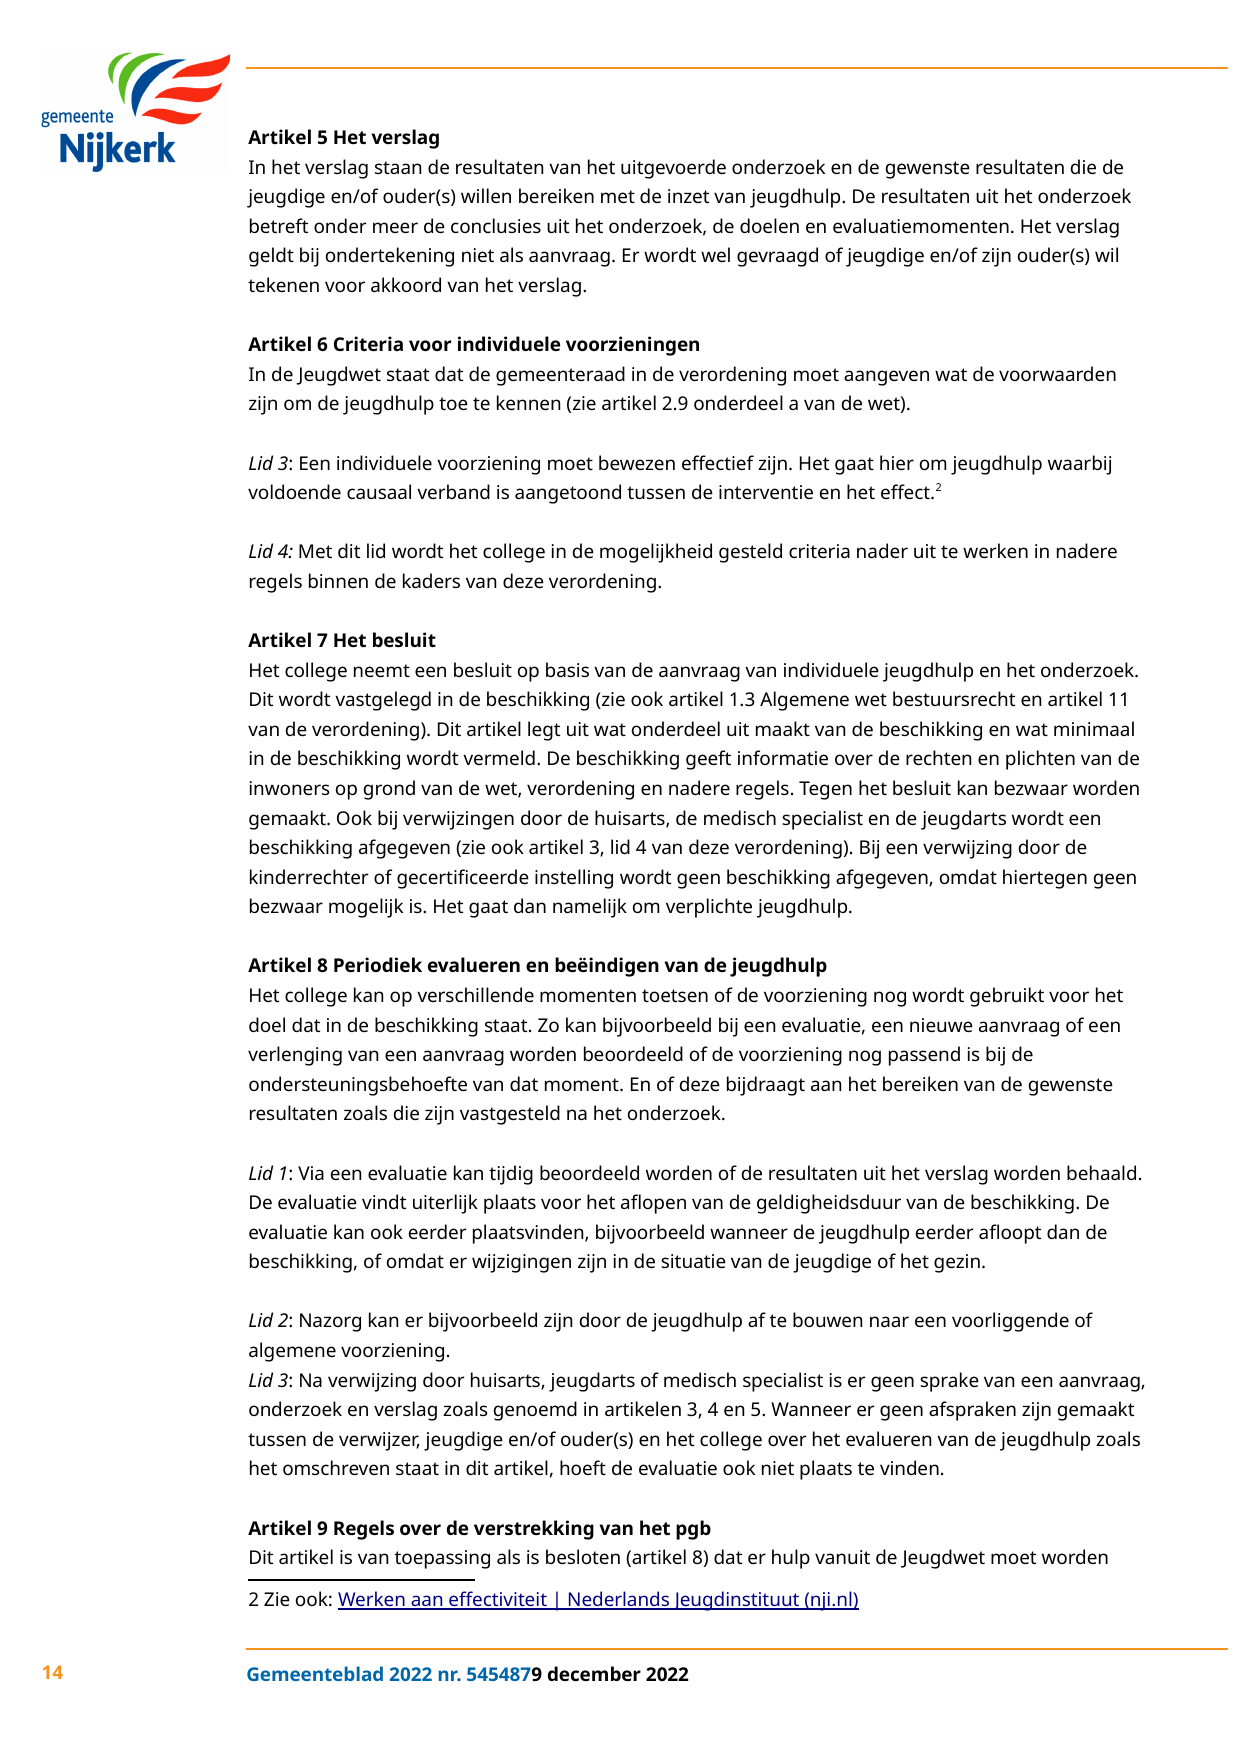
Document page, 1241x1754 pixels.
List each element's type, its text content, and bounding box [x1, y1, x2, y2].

text Artikel 9 Regels over de verstrekking van het pgb [248, 1515, 1152, 1541]
text Lid 3: Een individuele voorziening moet bewezen effectief zijn. Het gaat hier om jeugdhulp waarbij voldoende causaal verband is aangetoond tussen de interventie en het effect. [248, 450, 1152, 505]
text In het verslag staan de resultaten van het uitgevoerde onderzoek en de gewenste resultaten die de jeugdige en/of ouder(s) willen bereiken met de inzet van jeugdhulp. De resultaten uit het onderzoek betreft onder meer de conclusies uit het onderzoek, de doelen en evaluatiemomenten. Het verslag geldt bij ondertekening niet als aanvraag. Er wordt wel gevraagd of jeugdige en/of zijn ouder(s) wil tekenen voor akkoord van het verslag. [248, 154, 1152, 298]
text Lid 4: Met dit lid wordt het college in de mogelijkheid gesteld criteria nader uit te werken in nadere regels binnen de kaders van deze verordening. [248, 538, 1152, 594]
text Lid 2: Nazorg kan er bijvoorbeeld zijn door de jeugdhulp af te bouwen naar een voorliggende of algemene voorziening. [248, 1308, 1152, 1363]
text Artikel 6 Criteria voor individuele voorzieningen [248, 331, 1152, 357]
text Het college neemt een besluit op basis van de aanvraag van individuele jeugdhulp en het onderzoek. Dit wordt vastgelegd in de beschikking (zie ook artikel 1.3 Algemene wet bestuursrecht en artikel 11 van de verordening). Dit artikel legt uit wat onderdeel uit maakt van de beschikking en wat minimaal in de beschikking wordt vermeld. De beschikking geeft informatie over de rechten en plichten van de inwoners op grond van de wet, verordening en nadere regels. Tegen het besluit kan bezwaar worden gemaakt. Ook bij verwijzingen door de huisarts, de medisch specialist en de jeugdarts wordt een beschikking afgegeven (zie ook artikel 3, lid 4 van deze verordening). Bij een verwijzing door de kinderrechter of gecertificeerde instelling wordt geen beschikking afgegeven, omdat hiertegen geen bezwaar mogelijk is. Het gaat dan namelijk om verplichte jeugdhulp. [248, 657, 1152, 919]
text Het college kan op verschillende momenten toetsen of de voorziening nog wordt gebruikt voor het doel dat in de beschikking staat. Zo kan bijvoorbeeld bij een evaluatie, een nieuwe aanvraag of een verlenging van een aanvraag worden beoordeeld of de voorziening nog passend is bij de ondersteuningsbehoefte van dat moment. En of deze bijdraagt aan het bereiken van de gewenste resultaten zoals die zijn vastgesteld na het onderzoek. [248, 982, 1152, 1126]
text Artikel 7 Het besluit [248, 627, 1152, 653]
text Artikel 8 Periodiek evalueren en beëindigen van de jeugdhulp [248, 953, 1152, 978]
text Zie ook: Werken aan effectiviteit | Nederlands Jeugdinstituut (nji.nl) [248, 1586, 1152, 1612]
text Dit artikel is van toepassing als is besloten (artikel 8) dat er hulp vanuit de Jeugdwet moet worden [248, 1544, 1152, 1570]
text Lid 3: Na verwijzing door huisarts, jeugdarts of medisch specialist is er geen sprake van een aanvraag, onderzoek en verslag zoals genoemd in artikelen 3, 4 en 5. Wanneer er geen afspraken zijn gemaakt tussen de verwijzer, jeugdige en/of ouder(s) en het college over het evalueren van de jeugdhulp zoals het omschreven staat in dit artikel, hoeft de evaluatie ook niet plaats te vinden. [248, 1367, 1152, 1481]
text In de Jeugdwet staat dat de gemeenteraad in de verordening moet aangeven wat de voorwaarden zijn om de jeugdhulp toe te kennen (zie artikel 2.9 onderdeel a van de wet). [248, 361, 1152, 416]
picture [41, 47, 231, 172]
text Lid 1: Via een evaluatie kan tijdig beoordeeld worden of de resultaten uit het verslag worden behaald. De evaluatie vindt uiterlijk plaats voor het aflopen van de geldigheidsduur van de beschikking. De evaluatie kan ook eerder plaatsvinden, bijvoorbeeld wanneer de jeugdhulp eerder afloopt dan de beschikking, of omdat er wijzigingen zijn in de situatie van de jeugdige of het gezin. [248, 1160, 1152, 1274]
text Artikel 5 Het verslag [248, 124, 1152, 150]
